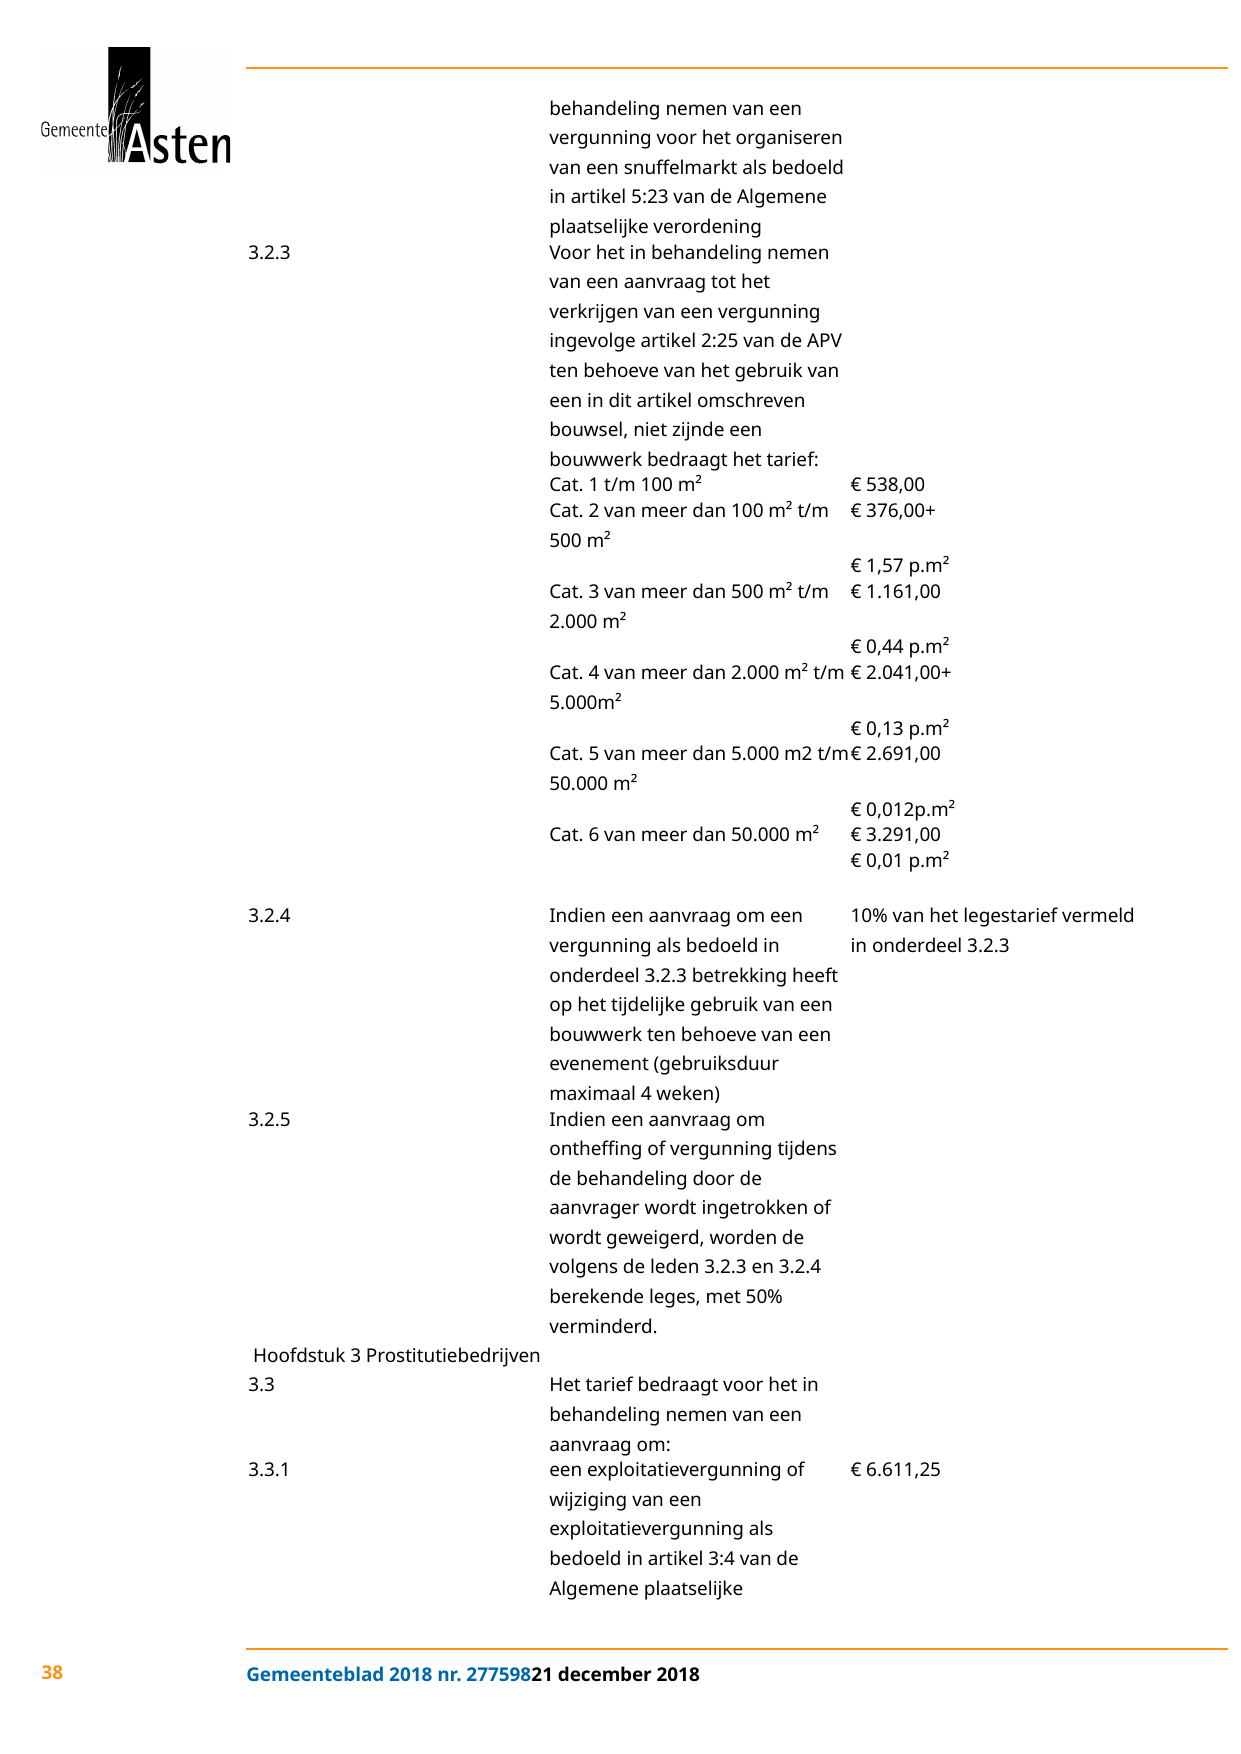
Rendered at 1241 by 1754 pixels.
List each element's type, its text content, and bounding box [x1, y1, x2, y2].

table_cell een exploitatievergunning of wijziging van een exploitatievergunning als bedoeld in artikel 3:4 van de Algemene plaatselijke [549, 1456, 850, 1601]
table_cell € 0,13 p.m² [850, 715, 1152, 741]
table_cell Cat. 3 van meer dan 500 m² t/m 2.000 m² [549, 579, 850, 634]
table_cell [248, 498, 549, 553]
table_cell € 1,57 p.m² [850, 553, 1152, 578]
table_cell 3.2.4 [248, 873, 549, 1106]
table_cell Cat. 2 van meer dan 100 m² t/m 500 m² [549, 498, 850, 553]
table_cell 10% van het legestarief vermeld in onderdeel 3.2.3 [850, 873, 1152, 1106]
table_cell Cat. 5 van meer dan 5.000 m2 t/m 50.000 m² [549, 741, 850, 796]
table_cell [248, 715, 549, 741]
table_cell 3.2.3 [248, 239, 549, 472]
table_header 3.3 [248, 1372, 549, 1456]
table_cell [549, 553, 850, 578]
table_cell € 2.041,00+ [850, 660, 1152, 715]
table_cell Indien een aanvraag om een vergunning als bedoeld in onderdeel 3.2.3 betrekking heeft op het tijdelijke gebruik van een bouwwerk ten behoeve van een evenement (gebruiksduur maximaal 4 weken) [549, 873, 850, 1106]
picture [41, 47, 231, 172]
table_header [850, 1372, 1152, 1456]
text Hoofdstuk 3 Prostitutiebedrijven [248, 1342, 1152, 1368]
table_cell Voor het in behandeling nemen van een aanvraag tot het verkrijgen van een vergunning ingevolge artikel 2:25 van de APV ten behoeve van het gebruik van een in dit artikel omschreven bouwsel, niet zijnde een bouwwerk bedraagt het tarief: [549, 239, 850, 472]
table_cell [248, 660, 549, 715]
table_cell [248, 579, 549, 634]
table_cell Cat. 6 van meer dan 50.000 m² [549, 822, 850, 847]
table_cell 3.3.1 [248, 1456, 549, 1601]
table_cell € 3.291,00 [850, 822, 1152, 847]
table_cell € 1.161,00 [850, 579, 1152, 634]
table_cell [248, 822, 549, 847]
table_cell € 376,00+ [850, 498, 1152, 553]
table_cell € 0,01 p.m² [850, 847, 1152, 873]
table_cell [248, 847, 549, 873]
table_cell [248, 741, 549, 796]
table_cell [248, 553, 549, 578]
table_cell [549, 715, 850, 741]
table_cell [549, 796, 850, 822]
table_cell [549, 847, 850, 873]
table_cell [549, 634, 850, 659]
table_cell Cat. 4 van meer dan 2.000 m² t/m 5.000m² [549, 660, 850, 715]
table_cell € 538,00 [850, 472, 1152, 497]
table_cell [850, 95, 1152, 239]
table_cell [248, 634, 549, 659]
table_cell 3.2.5 [248, 1106, 549, 1339]
table_cell € 0,012p.m² [850, 796, 1152, 822]
table_cell € 2.691,00 [850, 741, 1152, 796]
table_cell [248, 796, 549, 822]
table_cell Cat. 1 t/m 100 m² [549, 472, 850, 497]
table_header Het tarief bedraagt voor het in behandeling nemen van een aanvraag om: [549, 1372, 850, 1456]
table_cell € 6.611,25 [850, 1456, 1152, 1601]
table_cell € 0,44 p.m² [850, 634, 1152, 659]
table_cell Indien een aanvraag om ontheffing of vergunning tijdens de behandeling door de aanvrager wordt ingetrokken of wordt geweigerd, worden de volgens de leden 3.2.3 en 3.2.4 berekende leges, met 50% verminderd. [549, 1106, 850, 1339]
table_cell behandeling nemen van een vergunning voor het organiseren van een snuffelmarkt als bedoeld in artikel 5:23 van de Algemene plaatselijke verordening [549, 95, 850, 239]
table_cell [850, 1106, 1152, 1339]
table_cell [248, 95, 549, 239]
table_cell [248, 472, 549, 497]
table_cell [850, 239, 1152, 472]
